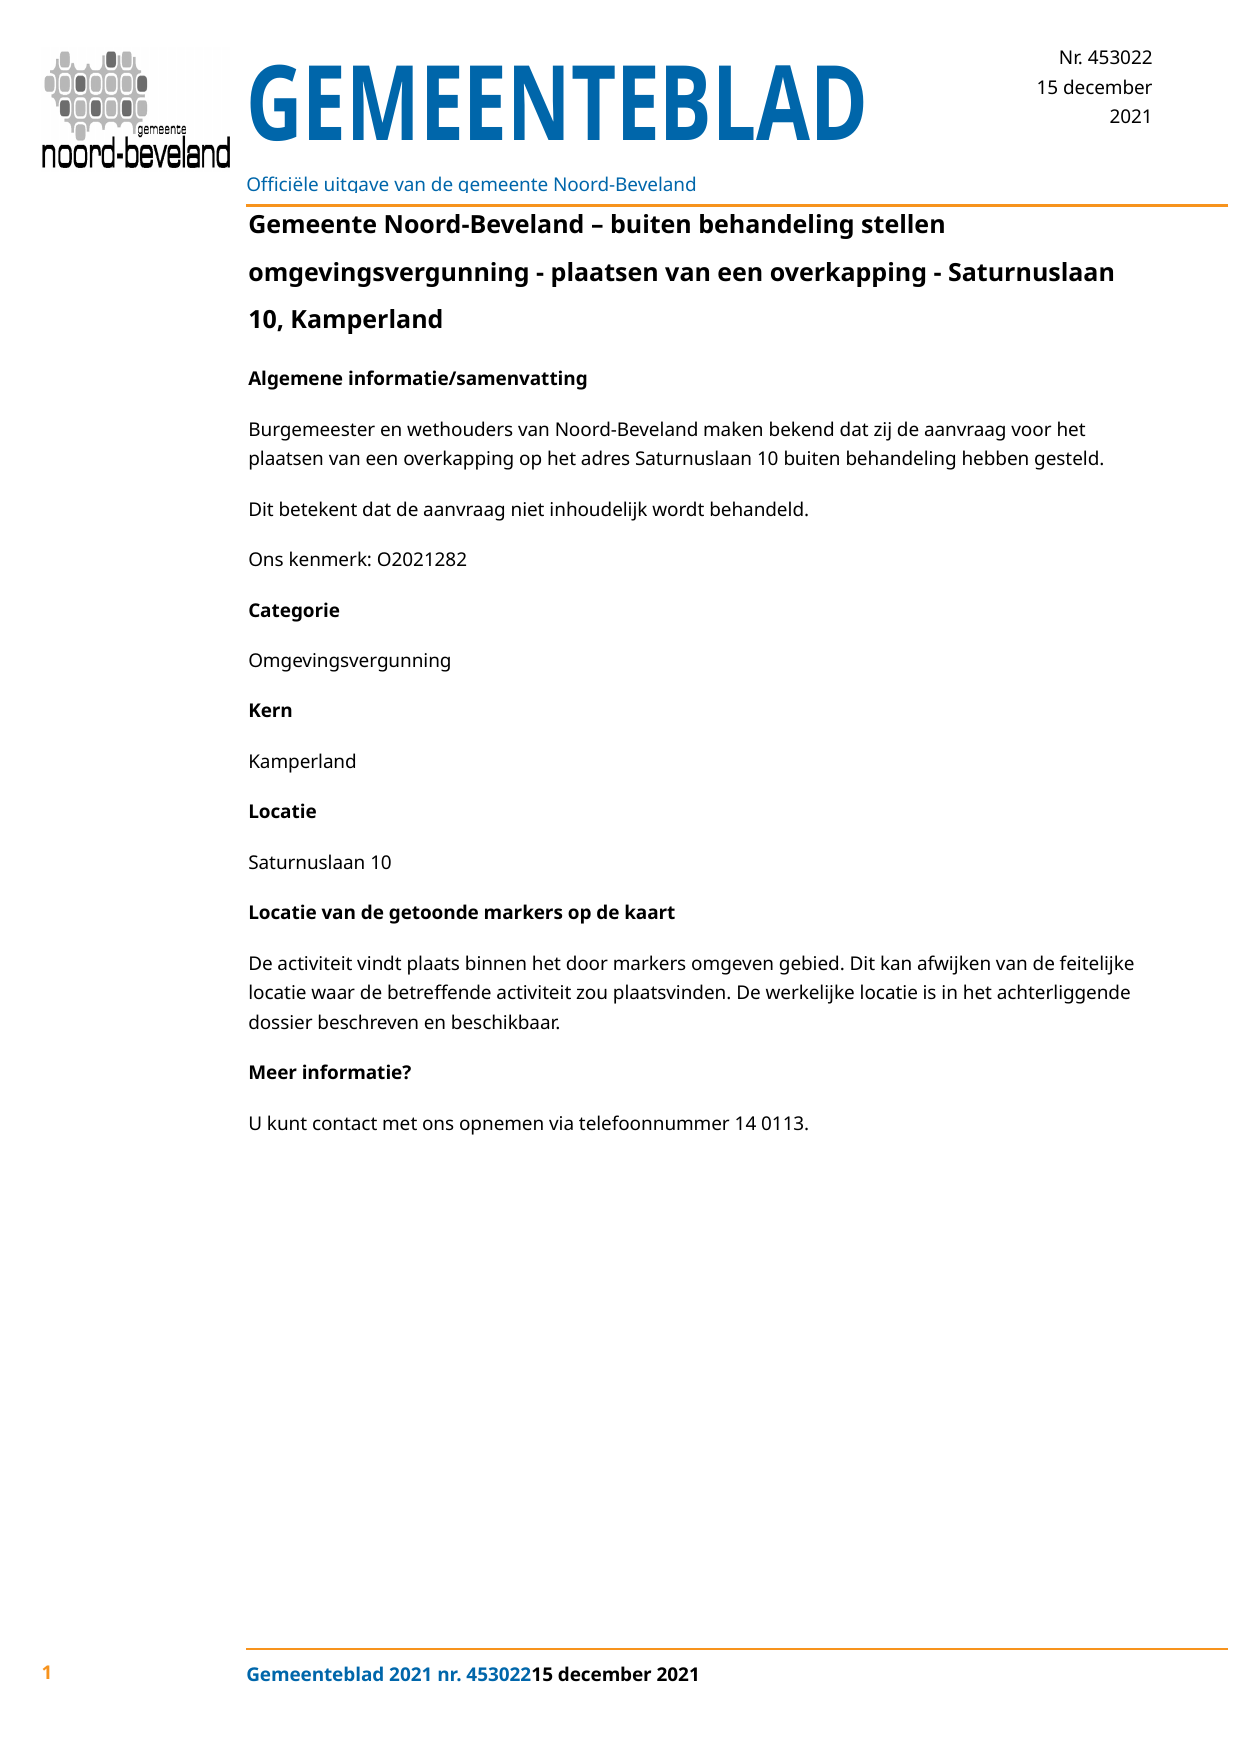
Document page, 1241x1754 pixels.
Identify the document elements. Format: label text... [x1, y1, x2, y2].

text Kern [248, 698, 1152, 723]
text Locatie van de getoonde markers op de kaart [248, 899, 1152, 925]
text U kunt contact met ons opnemen via telefoonnummer 14 0113. [248, 1110, 1152, 1135]
text Omgevingsvergunning [248, 647, 1152, 673]
text Gemeente Noord-Beveland – buiten behandeling stellen omgevingsvergunning - plaatsen van een overkapping - Saturnuslaan 10, Kamperland [248, 207, 1152, 336]
text Categorie [248, 597, 1152, 622]
text Ons kenmerk: O2021282 [248, 546, 1152, 572]
text Kamperland [248, 748, 1152, 774]
text Dit betekent dat de aanvraag niet inhoudelijk wordt behandeld. [248, 496, 1152, 522]
text Locatie [248, 798, 1152, 824]
text Algemene informatie/samenvatting [248, 366, 1152, 391]
text Burgemeester en wethouders van Noord-Beveland maken bekend dat zij de aanvraag voor het plaatsen van een overkapping op het adres Saturnuslaan 10 buiten behandeling hebben gesteld. [248, 416, 1152, 471]
picture [41, 47, 231, 172]
text Meer informatie? [248, 1059, 1152, 1085]
text De activiteit vindt plaats binnen het door markers omgeven gebied. Dit kan afwijken van de feitelijke locatie waar de betreffende activiteit zou plaatsvinden. De werkelijke locatie is in het achterliggende dossier beschreven en beschikbaar. [248, 950, 1152, 1034]
text Saturnuslaan 10 [248, 849, 1152, 874]
